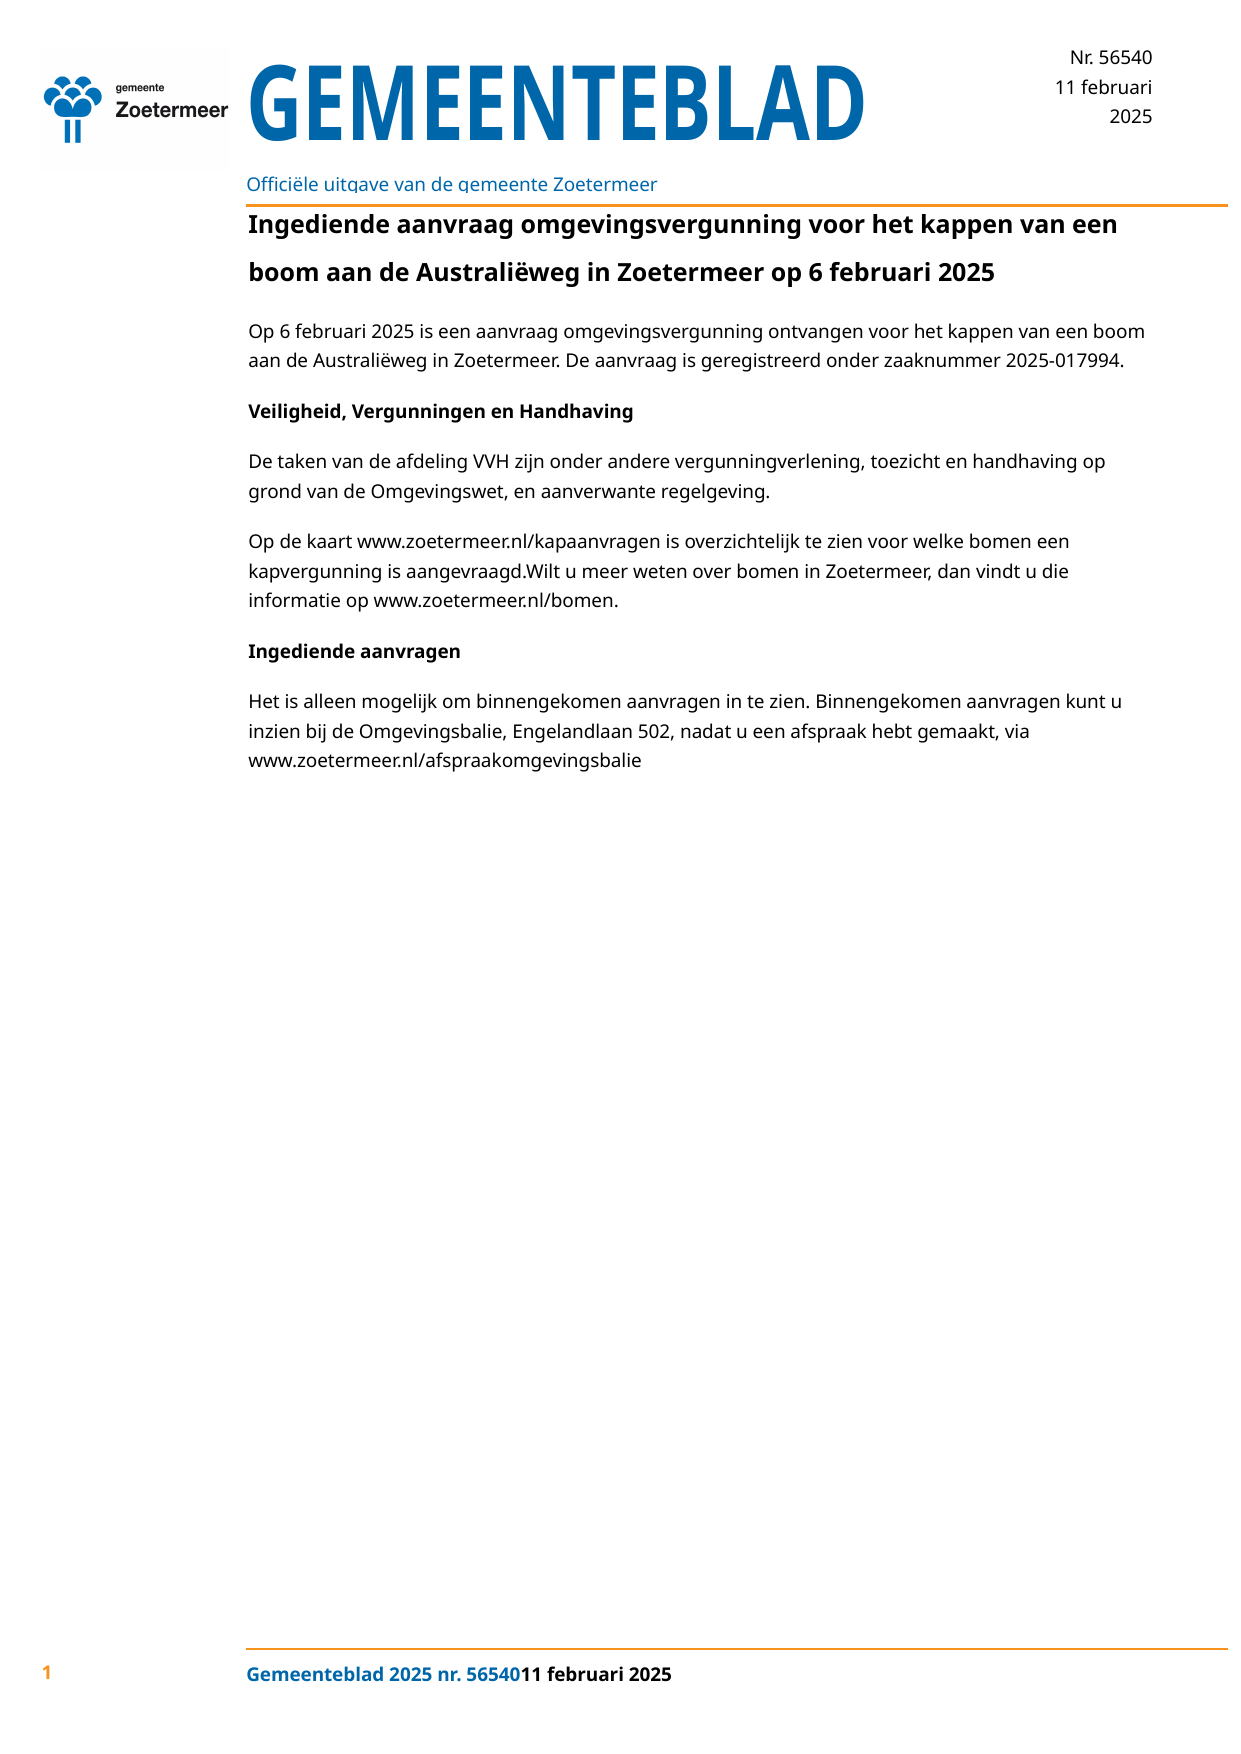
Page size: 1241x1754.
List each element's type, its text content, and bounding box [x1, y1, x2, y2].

text Ingediende aanvragen [248, 638, 1152, 664]
text Veiligheid, Vergunningen en Handhaving [248, 398, 1152, 424]
text Op 6 februari 2025 is een aanvraag omgevingsvergunning ontvangen voor het kappen van een boom aan de Australiëweg in Zoetermeer. De aanvraag is geregistreerd onder zaaknummer 2025-017994. [248, 318, 1152, 373]
text De taken van de afdeling VVH zijn onder andere vergunningverlening, toezicht en handhaving op grond van de Omgevingswet, en aanverwante regelgeving. [248, 448, 1152, 504]
text Op de kaart www.zoetermeer.nl/kapaanvragen is overzichtelijk te zien voor welke bomen een kapvergunning is aangevraagd.Wilt u meer weten over bomen in Zoetermeer, dan vindt u die informatie op www.zoetermeer.nl/bomen. [248, 528, 1152, 613]
picture [41, 47, 231, 172]
text Het is alleen mogelijk om binnengekomen aanvragen in te zien. Binnengekomen aanvragen kunt u inzien bij de Omgevingsbalie, Engelandlaan 502, nadat u een afspraak hebt gemaakt, via www.zoetermeer.nl/afspraakomgevingsbalie [248, 688, 1152, 773]
text Ingediende aanvraag omgevingsvergunning voor het kappen van een boom aan de Australiëweg in Zoetermeer op 6 februari 2025 [248, 207, 1152, 288]
